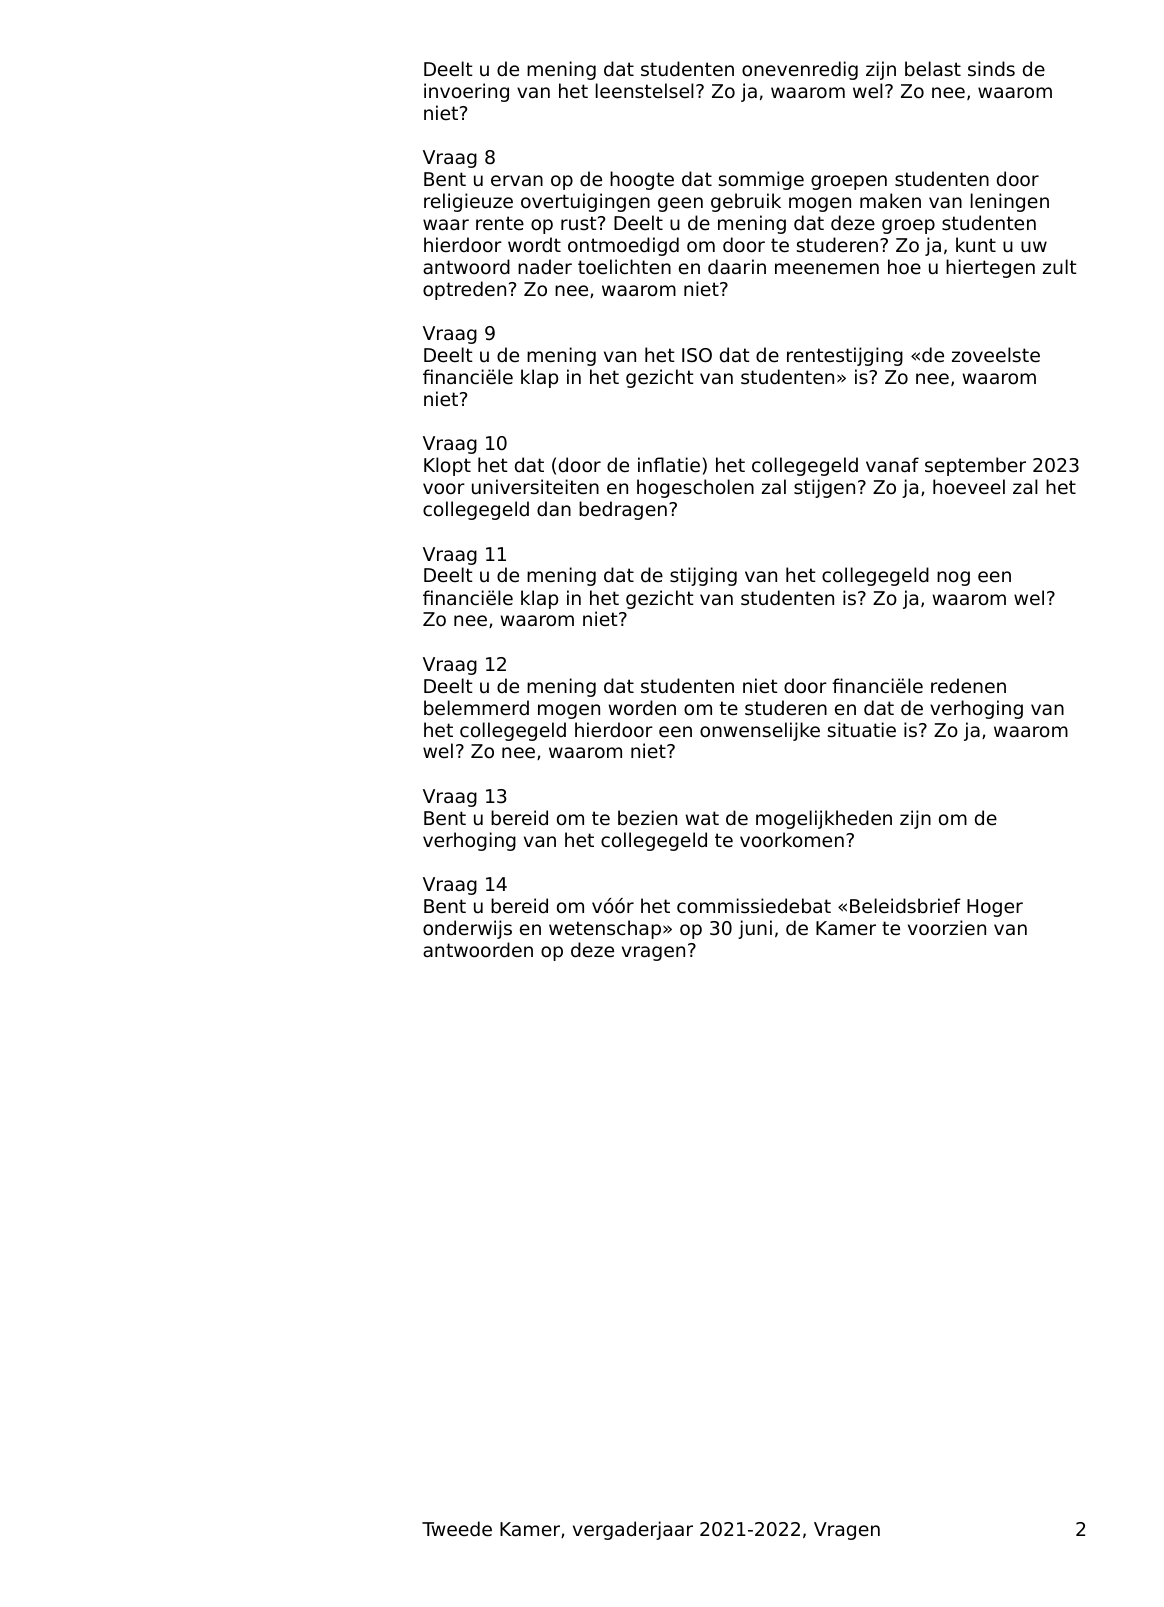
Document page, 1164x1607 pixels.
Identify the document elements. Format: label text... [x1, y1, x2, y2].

text Bent u ervan op de hoogte dat sommige groepen studenten door religieuze overtuigingen geen gebruik mogen maken van leningen waar rente op rust? Deelt u de mening dat deze groep studenten hierdoor wordt ontmoedigd om door te studeren? Zo ja, kunt u uw antwoord nader toelichten en daarin meenemen hoe u hiertegen zult optreden? Zo nee, waarom niet? [422, 169, 1087, 301]
text Deelt u de mening van het ISO dat de rentestijging «de zoveelste financiële klap in het gezicht van studenten» is? Zo nee, waarom niet? [422, 345, 1087, 411]
text Vraag 13 [422, 786, 1087, 808]
text Bent u bereid om vóór het commissiedebat «Beleidsbrief Hoger onderwijs en wetenschap» op 30 juni, de Kamer te voorzien van antwoorden op deze vragen? [422, 896, 1087, 962]
text Klopt het dat (door de inflatie) het collegegeld vanaf september 2023 voor universiteiten en hogescholen zal stijgen? Zo ja, hoeveel zal het collegegeld dan bedragen? [422, 455, 1087, 521]
text Vraag 12 [422, 653, 1087, 676]
text Deelt u de mening dat studenten niet door financiële redenen belemmerd mogen worden om te studeren en dat de verhoging van het collegegeld hierdoor een onwenselijke situatie is? Zo ja, waarom wel? Zo nee, waarom niet? [422, 676, 1087, 763]
text Vraag 9 [422, 323, 1087, 345]
text Deelt u de mening dat de stijging van het collegegeld nog een financiële klap in het gezicht van studenten is? Zo ja, waarom wel? Zo nee, waarom niet? [422, 565, 1087, 631]
text Vraag 8 [422, 147, 1087, 169]
text Vraag 10 [422, 433, 1087, 455]
text Deelt u de mening dat studenten onevenredig zijn belast sinds de invoering van het leenstelsel? Zo ja, waarom wel? Zo nee, waarom niet? [422, 59, 1087, 125]
text Vraag 11 [422, 543, 1087, 565]
text Vraag 14 [422, 874, 1087, 896]
text Bent u bereid om te bezien wat de mogelijkheden zijn om de verhoging van het collegegeld te voorkomen? [422, 808, 1087, 852]
